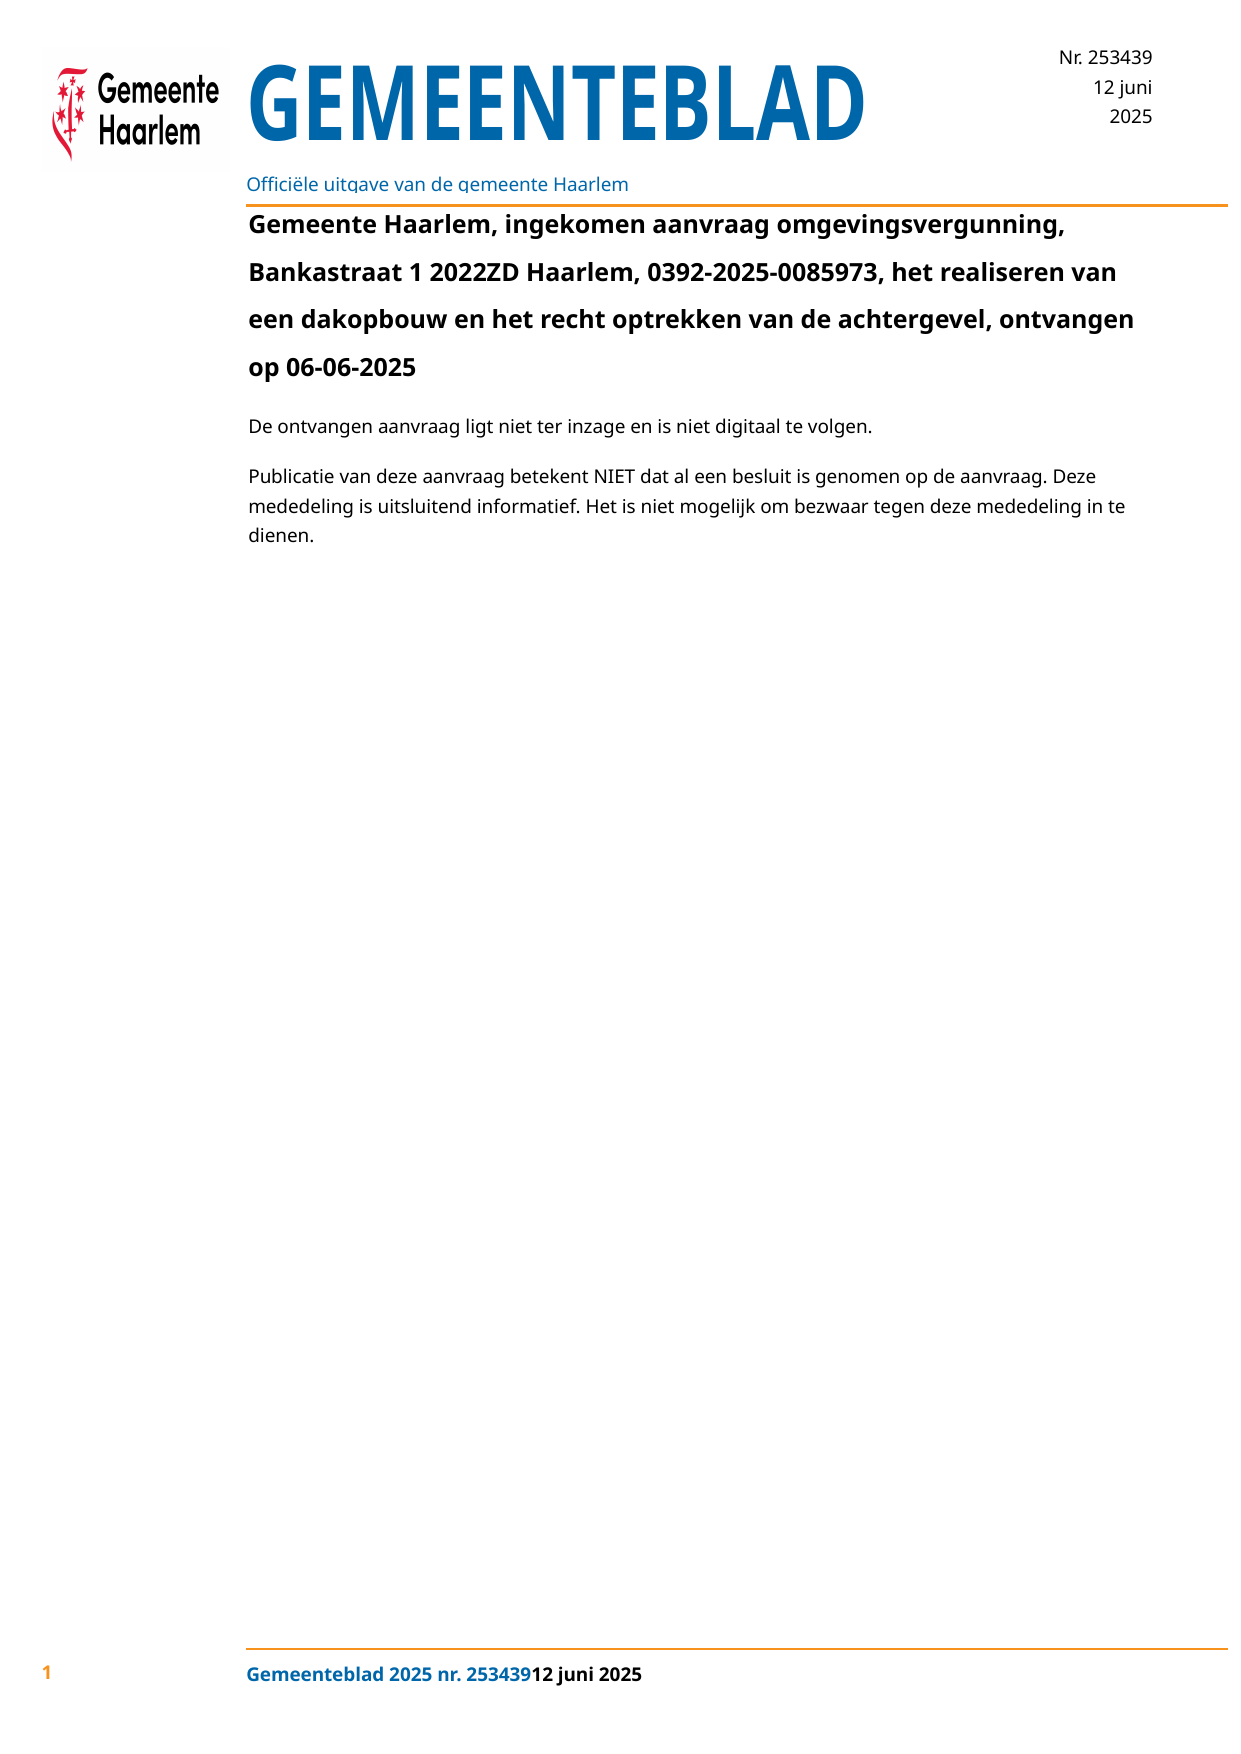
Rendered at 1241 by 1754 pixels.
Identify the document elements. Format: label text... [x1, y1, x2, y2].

text Publicatie van deze aanvraag betekent NIET dat al een besluit is genomen op de aanvraag. Deze mededeling is uitsluitend informatief. Het is niet mogelijk om bezwaar tegen deze mededeling in te dienen. [248, 463, 1152, 548]
picture [41, 47, 231, 172]
text De ontvangen aanvraag ligt niet ter inzage en is niet digitaal te volgen. [248, 413, 1152, 439]
text Gemeente Haarlem, ingekomen aanvraag omgevingsvergunning, Bankastraat 1 2022ZD Haarlem, 0392-2025-0085973, het realiseren van een dakopbouw en het recht optrekken van de achtergevel, ontvangen op 06-06-2025 [248, 207, 1152, 384]
